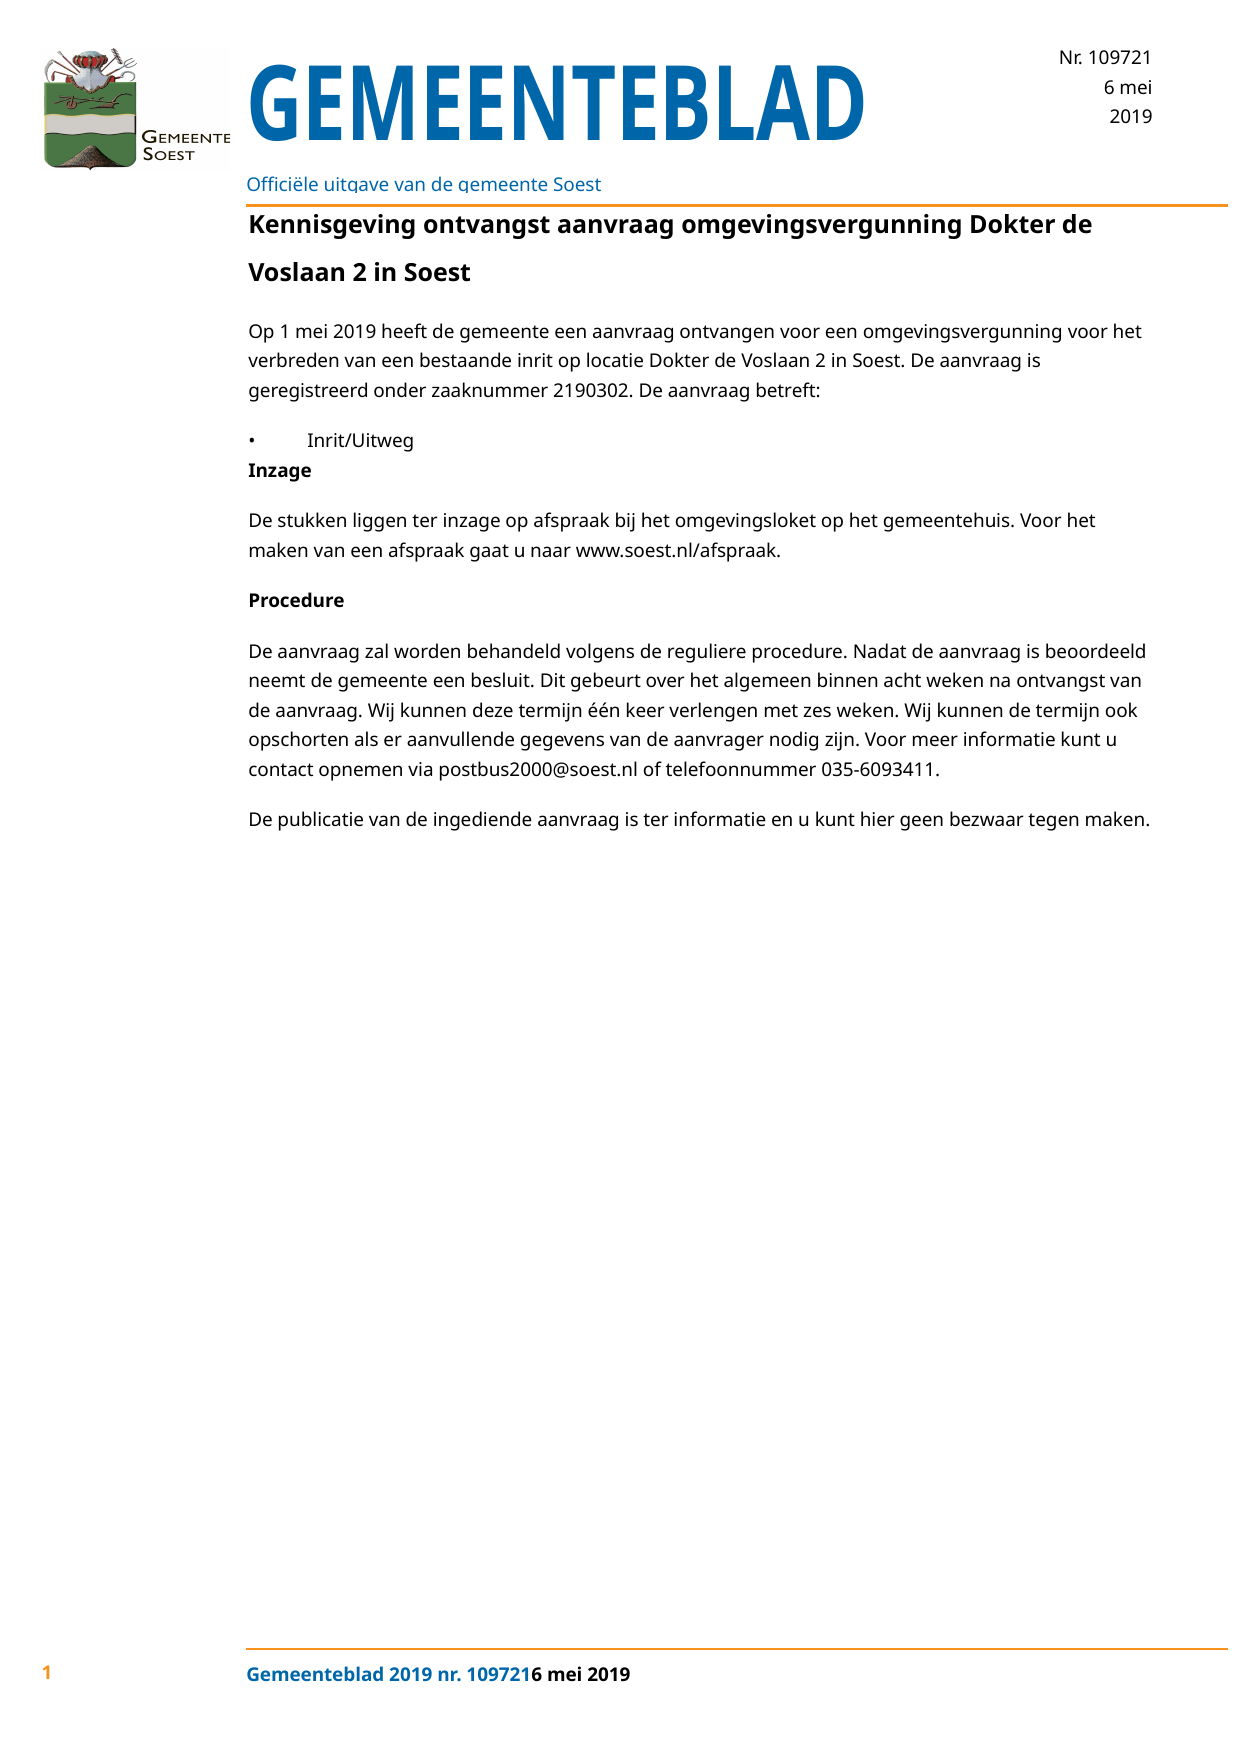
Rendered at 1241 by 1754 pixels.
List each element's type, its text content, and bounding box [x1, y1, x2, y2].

text Procedure [248, 587, 1152, 613]
text Kennisgeving ontvangst aanvraag omgevingsvergunning Dokter de Voslaan 2 in Soest [248, 207, 1152, 288]
text Op 1 mei 2019 heeft de gemeente een aanvraag ontvangen voor een omgevingsvergunning voor het verbreden van een bestaande inrit op locatie Dokter de Voslaan 2 in Soest. De aanvraag is geregistreerd onder zaaknummer 2190302. De aanvraag betreft: [248, 318, 1152, 403]
text Inzage [248, 457, 1152, 483]
picture [41, 47, 231, 172]
list Inrit/Uitweg [248, 427, 1152, 453]
text De stukken liggen ter inzage op afspraak bij het omgevingsloket op het gemeentehuis. Voor het maken van een afspraak gaat u naar www.soest.nl/afspraak. [248, 507, 1152, 563]
text De publicatie van de ingediende aanvraag is ter informatie en u kunt hier geen bezwaar tegen maken. [248, 807, 1152, 832]
text De aanvraag zal worden behandeld volgens de reguliere procedure. Nadat de aanvraag is beoordeeld neemt de gemeente een besluit. Dit gebeurt over het algemeen binnen acht weken na ontvangst van de aanvraag. Wij kunnen deze termijn één keer verlengen met zes weken. Wij kunnen de termijn ook opschorten als er aanvullende gegevens van de aanvrager nodig zijn. Voor meer informatie kunt u contact opnemen via postbus2000@soest.nl of telefoonnummer 035-6093411. [248, 638, 1152, 782]
